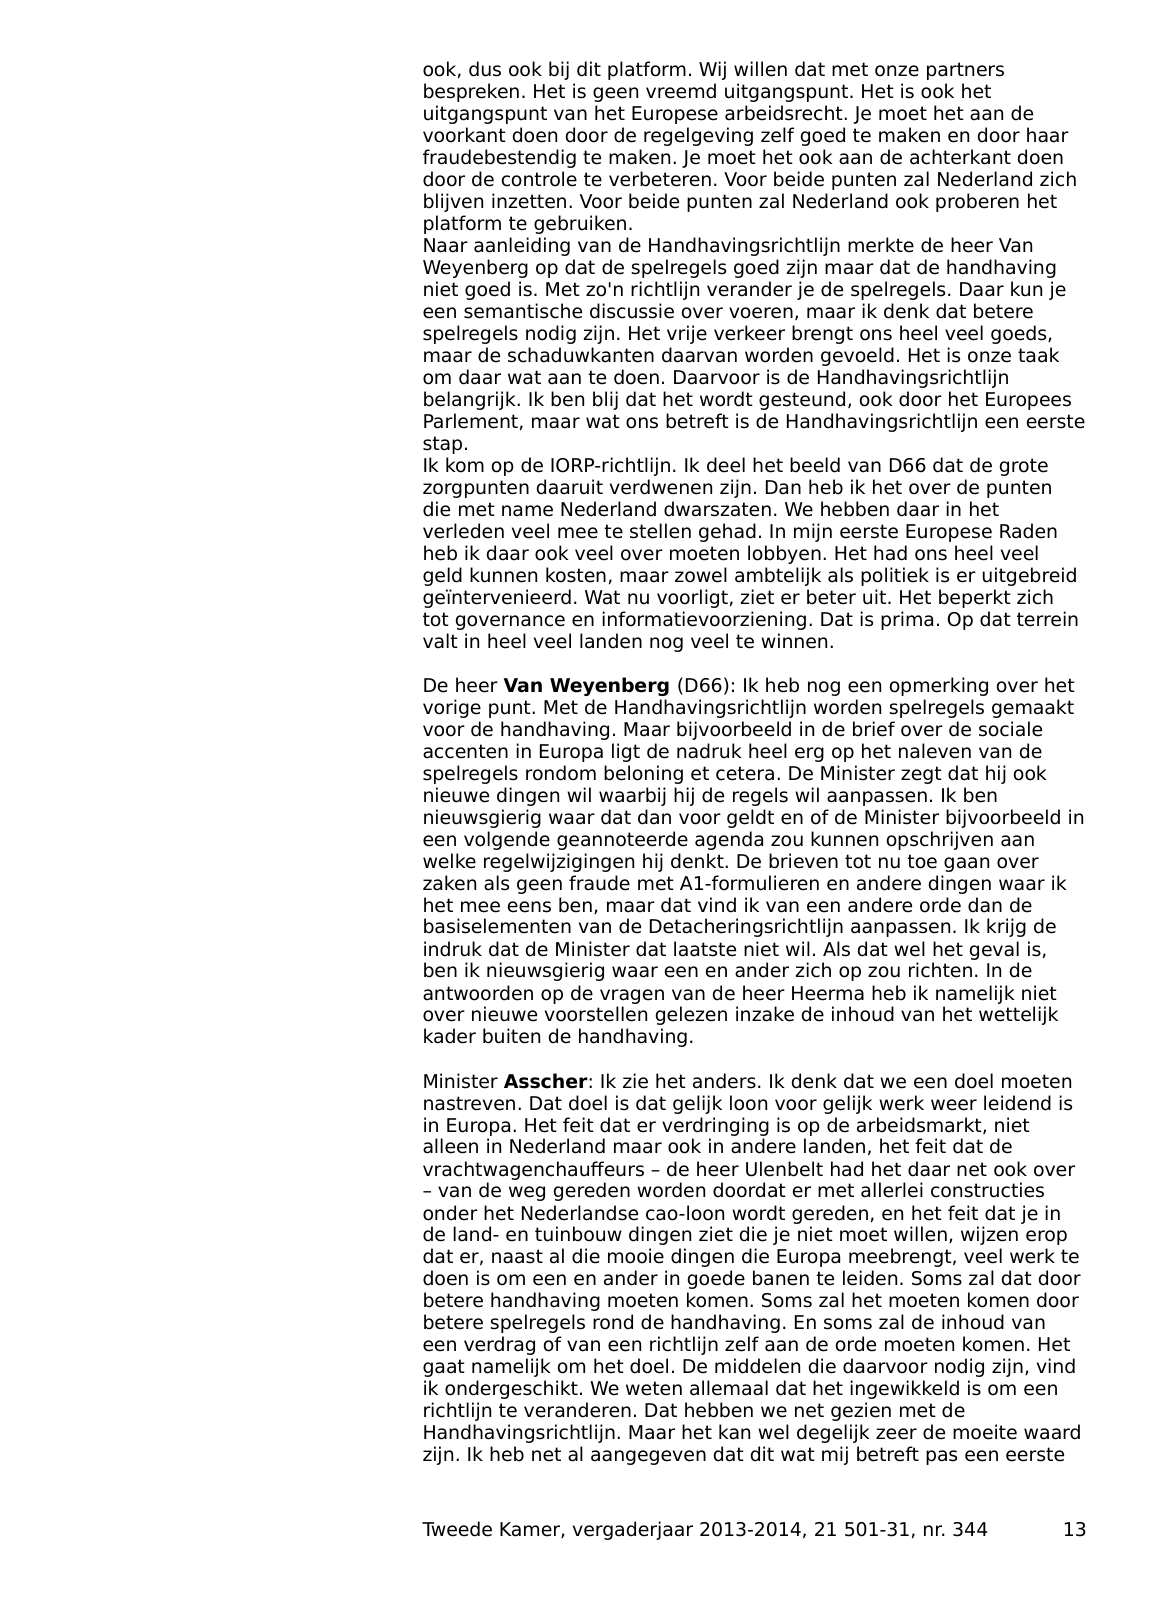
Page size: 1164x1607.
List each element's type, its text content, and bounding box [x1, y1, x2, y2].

text Minister Asscher: Ik zie het anders. Ik denk dat we een doel moeten nastreven. Dat doel is dat gelijk loon voor gelijk werk weer leidend is in Europa. Het feit dat er verdringing is op de arbeidsmarkt, niet alleen in Nederland maar ook in andere landen, het feit dat de vrachtwagenchauffeurs – de heer Ulenbelt had het daar net ook over – van de weg gereden worden doordat er met allerlei constructies onder het Nederlandse cao-loon wordt gereden, en het feit dat je in de land- en tuinbouw dingen ziet die je niet moet willen, wijzen erop dat er, naast al die mooie dingen die Europa meebrengt, veel werk te doen is om een en ander in goede banen te leiden. Soms zal dat door betere handhaving moeten komen. Soms zal het moeten komen door betere spelregels rond de handhaving. En soms zal de inhoud van een verdrag of van een richtlijn zelf aan de orde moeten komen. Het gaat namelijk om het doel. De middelen die daarvoor nodig zijn, vind ik ondergeschikt. We weten allemaal dat het ingewikkeld is om een richtlijn te veranderen. Dat hebben we net gezien met de Handhavingsrichtlijn. Maar het kan wel degelijk zeer de moeite waard zijn. Ik heb net al aangegeven dat dit wat mij betreft pas een eerste [422, 1071, 1087, 1466]
text De heer Van Weyenberg (D66): Ik heb nog een opmerking over het vorige punt. Met de Handhavingsrichtlijn worden spelregels gemaakt voor de handhaving. Maar bijvoorbeeld in de brief over de sociale accenten in Europa ligt de nadruk heel erg op het naleven van de spelregels rondom beloning et cetera. De Minister zegt dat hij ook nieuwe dingen wil waarbij hij de regels wil aanpassen. Ik ben nieuwsgierig waar dat dan voor geldt en of de Minister bijvoorbeeld in een volgende geannoteerde agenda zou kunnen opschrijven aan welke regelwijzigingen hij denkt. De brieven tot nu toe gaan over zaken als geen fraude met A1-formulieren en andere dingen waar ik het mee eens ben, maar dat vind ik van een andere orde dan de basiselementen van de Detacheringsrichtlijn aanpassen. Ik krijg de indruk dat de Minister dat laatste niet wil. Als dat wel het geval is, ben ik nieuwsgierig waar een en ander zich op zou richten. In de antwoorden op de vragen van de heer Heerma heb ik namelijk niet over nieuwe voorstellen gelezen inzake de inhoud van het wettelijk kader buiten de handhaving. [422, 675, 1087, 1048]
text ook, dus ook bij dit platform. Wij willen dat met onze partners bespreken. Het is geen vreemd uitgangspunt. Het is ook het uitgangspunt van het Europese arbeidsrecht. Je moet het aan de voorkant doen door de regelgeving zelf goed te maken en door haar fraudebestendig te maken. Je moet het ook aan de achterkant doen door de controle te verbeteren. Voor beide punten zal Nederland zich blijven inzetten. Voor beide punten zal Nederland ook proberen het platform te gebruiken. [422, 59, 1087, 235]
text Naar aanleiding van de Handhavingsrichtlijn merkte de heer Van Weyenberg op dat de spelregels goed zijn maar dat de handhaving niet goed is. Met zo'n richtlijn verander je de spelregels. Daar kun je een semantische discussie over voeren, maar ik denk dat betere spelregels nodig zijn. Het vrije verkeer brengt ons heel veel goeds, maar de schaduwkanten daarvan worden gevoeld. Het is onze taak om daar wat aan te doen. Daarvoor is de Handhavingsrichtlijn belangrijk. Ik ben blij dat het wordt gesteund, ook door het Europees Parlement, maar wat ons betreft is de Handhavingsrichtlijn een eerste stap. [422, 235, 1087, 455]
text Ik kom op de IORP-richtlijn. Ik deel het beeld van D66 dat de grote zorgpunten daaruit verdwenen zijn. Dan heb ik het over de punten die met name Nederland dwarszaten. We hebben daar in het verleden veel mee te stellen gehad. In mijn eerste Europese Raden heb ik daar ook veel over moeten lobbyen. Het had ons heel veel geld kunnen kosten, maar zowel ambtelijk als politiek is er uitgebreid geïntervenieerd. Wat nu voorligt, ziet er beter uit. Het beperkt zich tot governance en informatievoorziening. Dat is prima. Op dat terrein valt in heel veel landen nog veel te winnen. [422, 455, 1087, 652]
